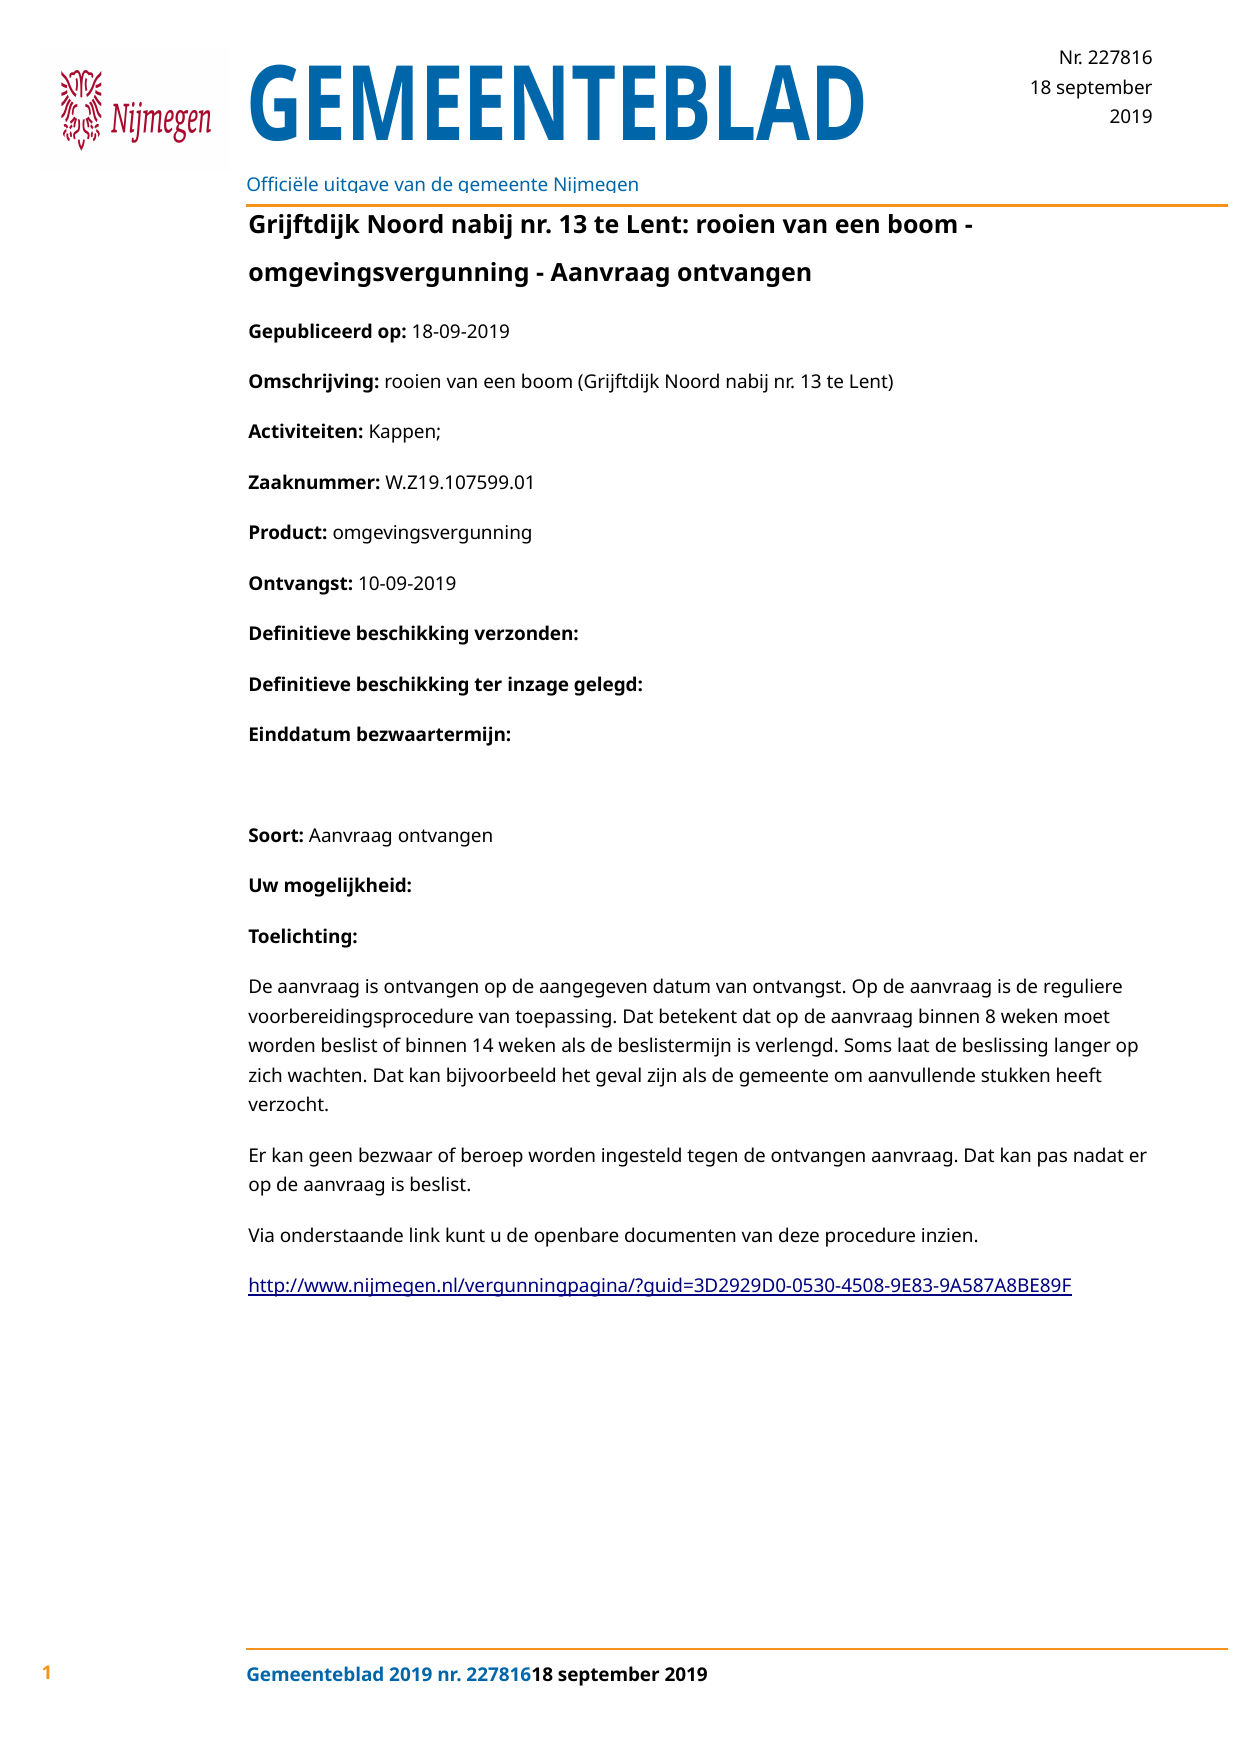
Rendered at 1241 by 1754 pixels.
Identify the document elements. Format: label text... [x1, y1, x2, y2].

text Uw mogelijkheid: [248, 872, 1152, 898]
text Grijftdijk Noord nabij nr. 13 te Lent: rooien van een boom - omgevingsvergunning - Aanvraag ontvangen [248, 207, 1152, 288]
text Ontvangst: 10-09-2019 [248, 570, 1152, 596]
picture [41, 47, 231, 172]
text De aanvraag is ontvangen op de aangegeven datum van ontvangst. Op de aanvraag is de reguliere voorbereidingsprocedure van toepassing. Dat betekent dat op de aanvraag binnen 8 weken moet worden beslist of binnen 14 weken als de beslistermijn is verlengd. Soms laat de beslissing langer op zich wachten. Dat kan bijvoorbeeld het geval zijn als de gemeente om aanvullende stukken heeft verzocht. [248, 973, 1152, 1117]
text Definitieve beschikking ter inzage gelegd: [248, 671, 1152, 697]
text Omschrijving: rooien van een boom (Grijftdijk Noord nabij nr. 13 te Lent) [248, 368, 1152, 394]
text Activiteiten: Kappen; [248, 419, 1152, 444]
text Via onderstaande link kunt u de openbare documenten van deze procedure inzien. [248, 1222, 1152, 1248]
text Er kan geen bezwaar of beroep worden ingesteld tegen de ontvangen aanvraag. Dat kan pas nadat er op de aanvraag is beslist. [248, 1142, 1152, 1197]
text Product: omgevingsvergunning [248, 519, 1152, 545]
text Toelichting: [248, 923, 1152, 949]
text Einddatum bezwaartermijn: [248, 721, 1152, 747]
text Gepubliceerd op: 18-09-2019 [248, 318, 1152, 344]
text Soort: Aanvraag ontvangen [248, 822, 1152, 848]
text Zaaknummer: W.Z19.107599.01 [248, 469, 1152, 495]
text http://www.nijmegen.nl/vergunningpagina/?guid=3D2929D0-0530-4508-9E83-9A587A8BE89F [248, 1272, 1152, 1298]
text Definitieve beschikking verzonden: [248, 620, 1152, 646]
